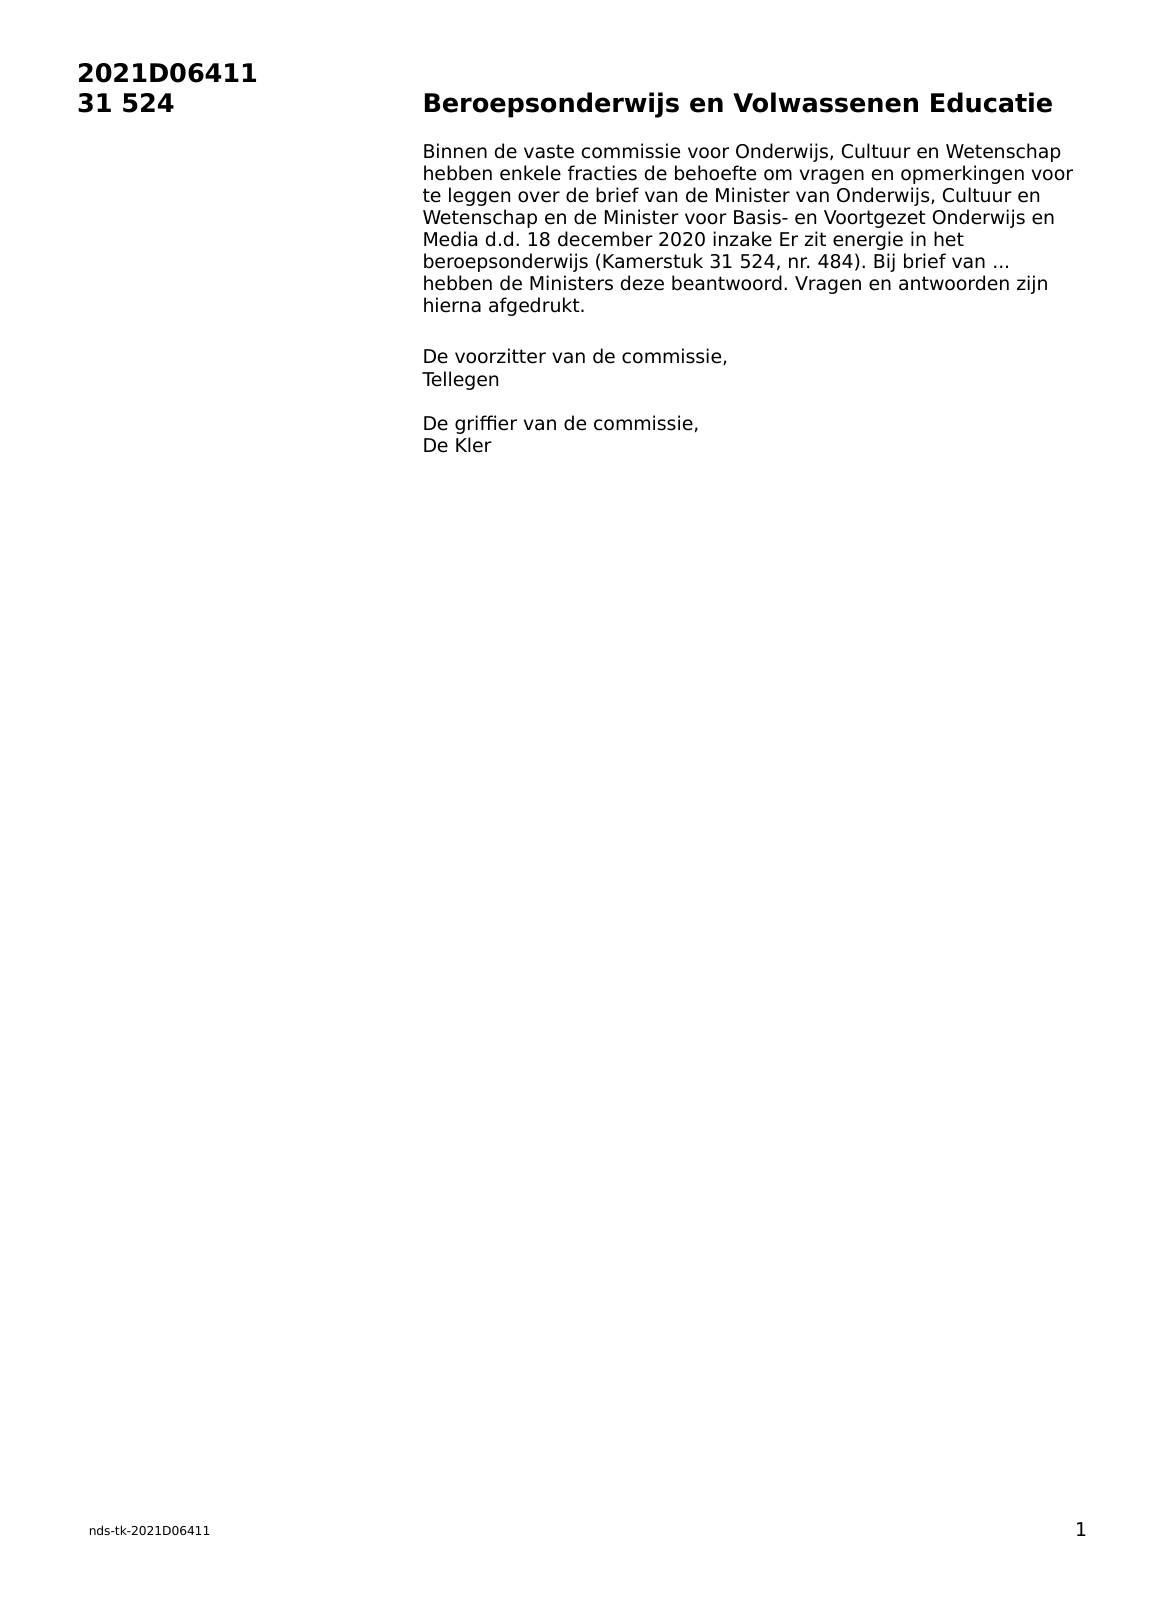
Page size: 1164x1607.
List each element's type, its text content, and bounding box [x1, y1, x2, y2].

text 2021D06411 [77, 59, 1087, 89]
text De voorzitter van de commissie, Tellegen [422, 346, 1087, 390]
text De griffier van de commissie, De Kler [422, 413, 1087, 457]
text nds-tk-2021D06411 [88, 1524, 323, 1538]
text 31 524 Beroepsonderwijs en Volwassenen Educatie [77, 89, 1087, 118]
text Binnen de vaste commissie voor Onderwijs, Cultuur en Wetenschap hebben enkele fracties de behoefte om vragen en opmerkingen voor te leggen over de brief van de Minister van Onderwijs, Cultuur en Wetenschap en de Minister voor Basis- en Voortgezet Onderwijs en Media d.d. 18 december 2020 inzake Er zit energie in het beroepsonderwijs (Kamerstuk 31 524, nr. 484). Bij brief van ... hebben de Ministers deze beantwoord. Vragen en antwoorden zijn hierna afgedrukt. [422, 141, 1087, 316]
